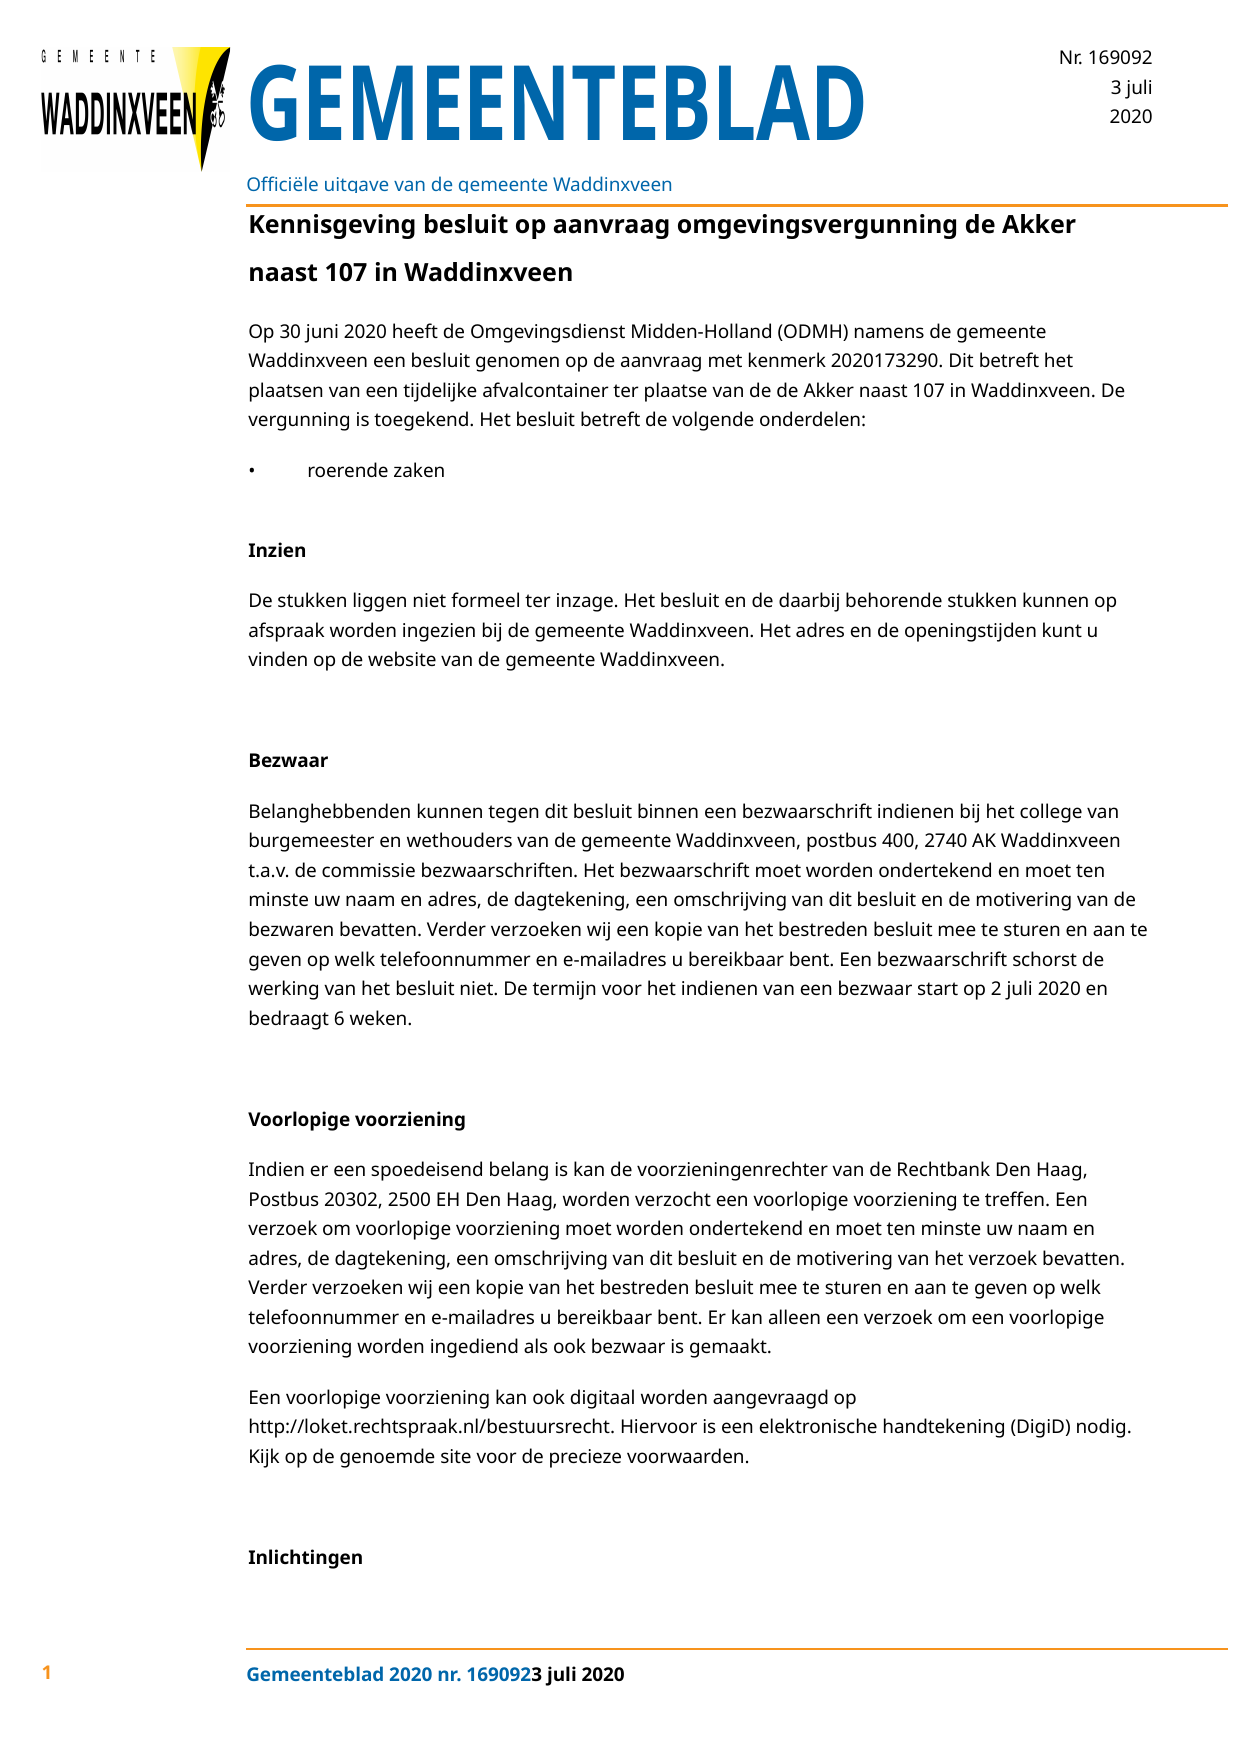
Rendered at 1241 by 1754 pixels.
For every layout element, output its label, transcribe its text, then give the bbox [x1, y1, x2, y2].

text Bezwaar [248, 747, 1152, 773]
text Een voorlopige voorziening kan ook digitaal worden aangevraagd op http://loket.rechtspraak.nl/bestuursrecht. Hiervoor is een elektronische handtekening (DigiD) nodig. Kijk op de genoemde site voor de precieze voorwaarden. [248, 1384, 1152, 1469]
text Belanghebbenden kunnen tegen dit besluit binnen een bezwaarschrift indienen bij het college van burgemeester en wethouders van de gemeente Waddinxveen, postbus 400, 2740 AK Waddinxveen t.a.v. de commissie bezwaarschriften. Het bezwaarschrift moet worden ondertekend en moet ten minste uw naam en adres, de dagtekening, een omschrijving van dit besluit en de motivering van de bezwaren bevatten. Verder verzoeken wij een kopie van het bestreden besluit mee te sturen en aan te geven op welk telefoonnummer en e-mailadres u bereikbaar bent. Een bezwaarschrift schorst de werking van het besluit niet. De termijn voor het indienen van een bezwaar start op 2 juli 2020 en bedraagt 6 weken. [248, 798, 1152, 1031]
text De stukken liggen niet formeel ter inzage. Het besluit en de daarbij behorende stukken kunnen op afspraak worden ingezien bij de gemeente Waddinxveen. Het adres en de openingstijden kunt u vinden op de website van de gemeente Waddinxveen. [248, 587, 1152, 672]
text Indien er een spoedeisend belang is kan de voorzieningenrechter van de Rechtbank Den Haag, Postbus 20302, 2500 EH Den Haag, worden verzocht een voorlopige voorziening te treffen. Een verzoek om voorlopige voorziening moet worden ondertekend en moet ten minste uw naam en adres, de dagtekening, een omschrijving van dit besluit en de motivering van het verzoek bevatten. Verder verzoeken wij een kopie van het bestreden besluit mee te sturen en aan te geven op welk telefoonnummer en e-mailadres u bereikbaar bent. Er kan alleen een verzoek om een voorlopige voorziening worden ingediend als ook bezwaar is gemaakt. [248, 1156, 1152, 1359]
text Inzien [248, 537, 1152, 563]
text Op 30 juni 2020 heeft de Omgevingsdienst Midden-Holland (ODMH) namens de gemeente Waddinxveen een besluit genomen op de aanvraag met kenmerk 2020173290. Dit betreft het plaatsen van een tijdelijke afvalcontainer ter plaatse van de de Akker naast 107 in Waddinxveen. De vergunning is toegekend. Het besluit betreft de volgende onderdelen: [248, 318, 1152, 432]
text Voorlopige voorziening [248, 1106, 1152, 1132]
list roerende zaken [248, 457, 1152, 483]
text Kennisgeving besluit op aanvraag omgevingsvergunning de Akker naast 107 in Waddinxveen [248, 207, 1152, 288]
text Inlichtingen [248, 1544, 1152, 1570]
picture [41, 47, 231, 172]
